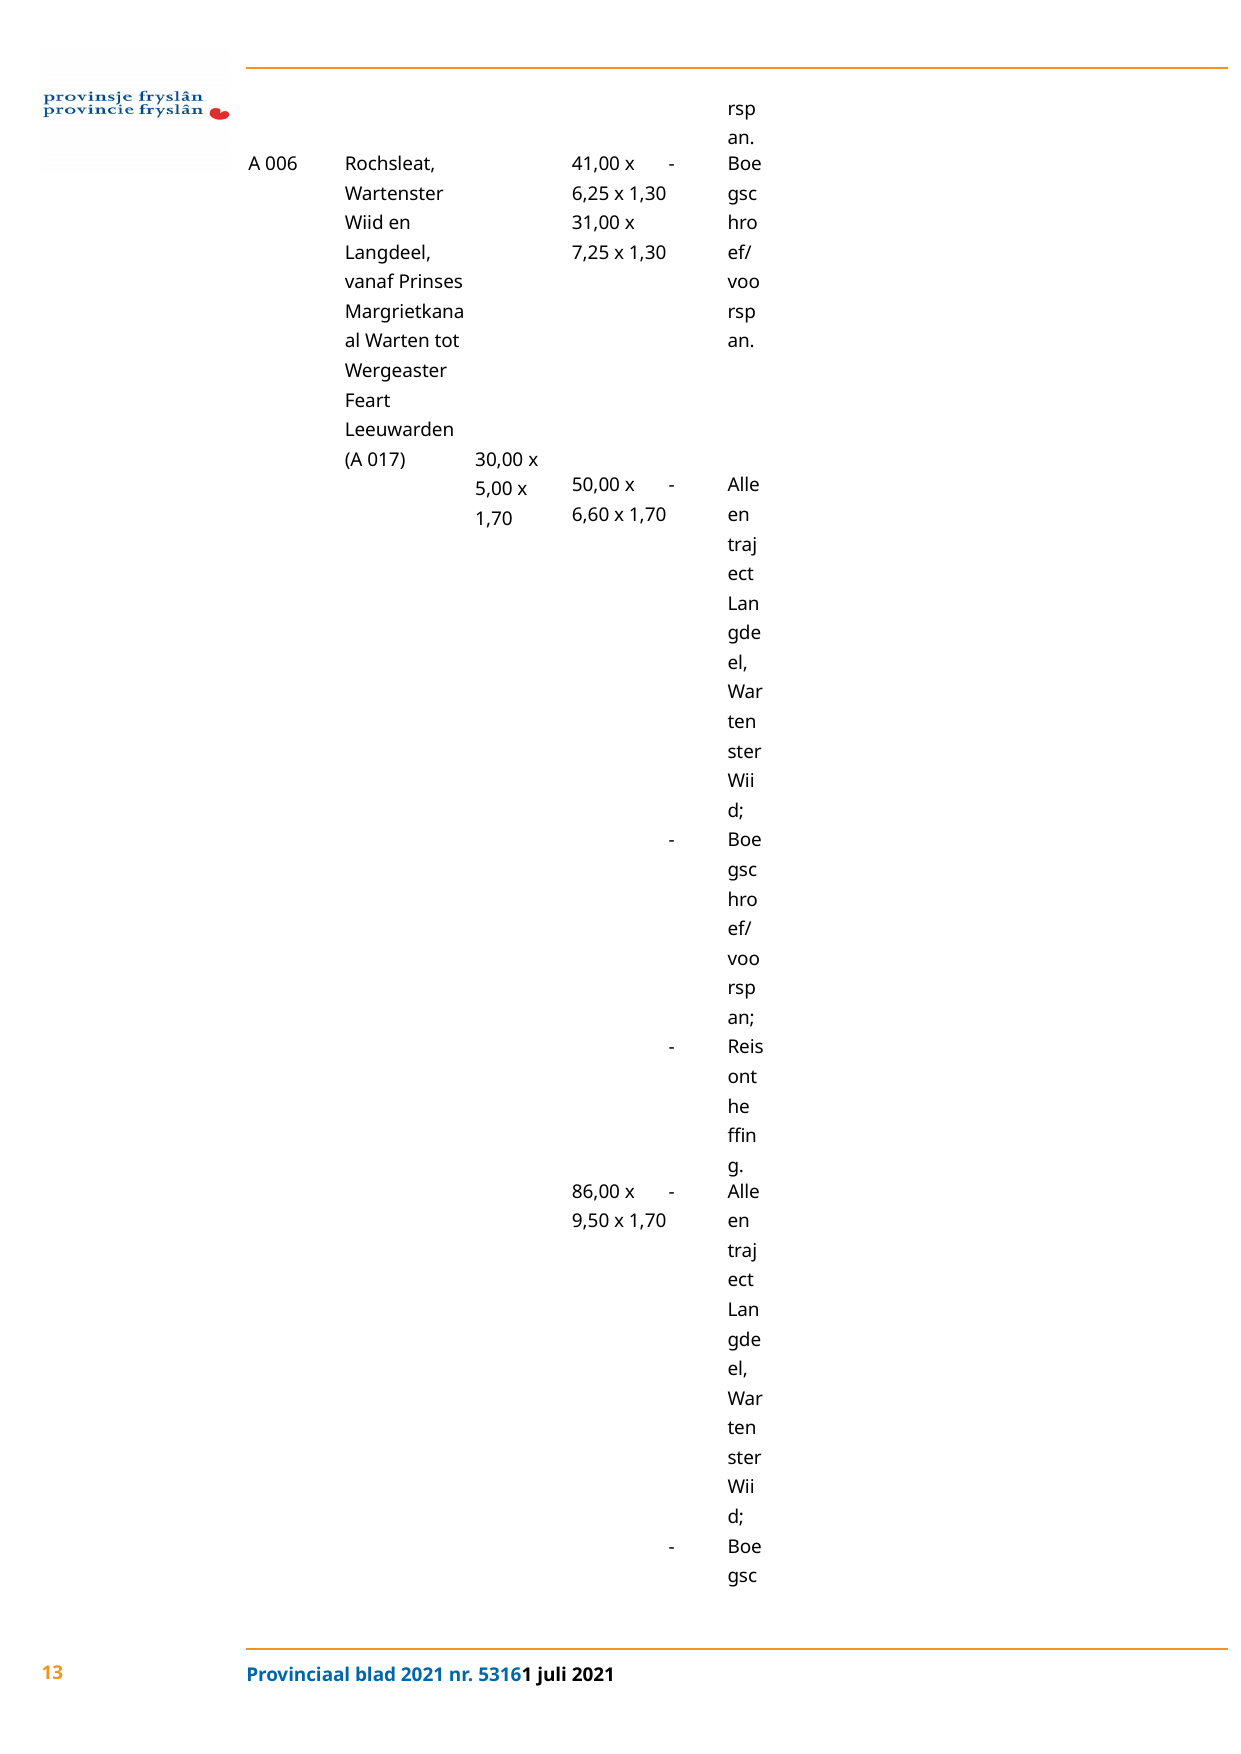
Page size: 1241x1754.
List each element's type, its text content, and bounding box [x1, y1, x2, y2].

table_cell 30,00 x 5,00 x 1,70 [475, 150, 572, 1588]
table_cell [345, 472, 475, 1588]
table_cell Alleen traject Langdeel, Wartenster Wiid; Boegsc [668, 1178, 765, 1588]
table_cell [475, 95, 572, 150]
table_cell 50,00 x 6,60 x 1,70 [572, 472, 668, 1178]
table_cell A 006 [248, 150, 344, 1588]
table_cell [345, 95, 475, 150]
table_cell Alleen traject Langdeel, Wartenster Wiid; Boegschroef/ voorspan; Reisontheffing. [668, 472, 765, 1178]
picture [41, 47, 231, 172]
table_cell [572, 95, 668, 150]
table_cell Boegschroef/ voorspan. [668, 150, 765, 472]
table_cell [248, 95, 344, 150]
table_cell rspan. [668, 95, 765, 150]
table_cell Rochsleat, Wartenster Wiid en Langdeel, vanaf Prinses Margrietkanaal Warten tot Wergeaster Feart Leeuwarden (A 017) [345, 150, 475, 472]
table_cell 41,00 x 6,25 x 1,30 31,00 x 7,25 x 1,30 [572, 150, 668, 472]
table_cell 86,00 x 9,50 x 1,70 [572, 1178, 668, 1588]
